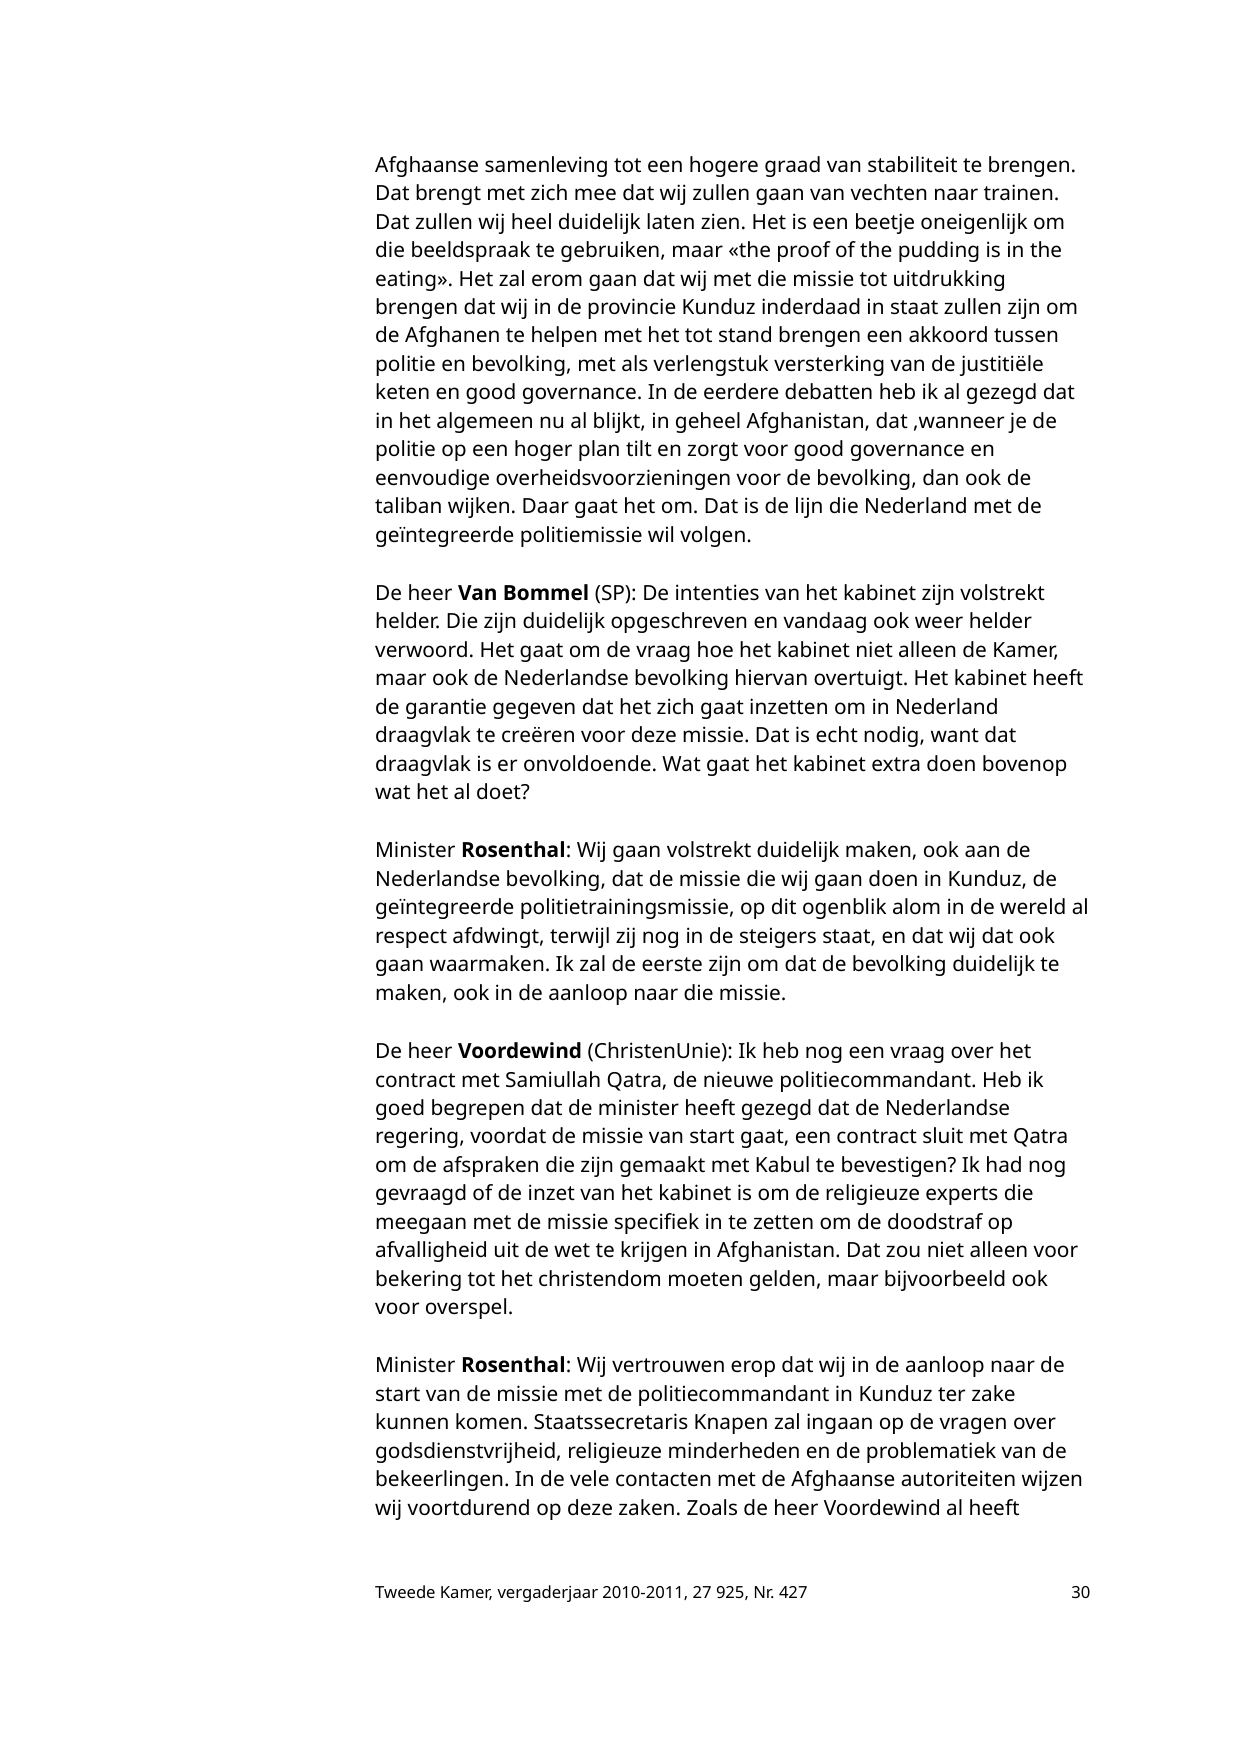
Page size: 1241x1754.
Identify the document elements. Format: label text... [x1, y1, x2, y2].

text Afghaanse samenleving tot een hogere graad van stabiliteit te brengen. Dat brengt met zich mee dat wij zullen gaan van vechten naar trainen. Dat zullen wij heel duidelijk laten zien. Het is een beetje oneigenlijk om die beeldspraak te gebruiken, maar «the proof of the pudding is in the eating». Het zal erom gaan dat wij met die missie tot uitdrukking brengen dat wij in de provincie Kunduz inderdaad in staat zullen zijn om de Afghanen te helpen met het tot stand brengen een akkoord tussen politie en bevolking, met als verlengstuk versterking van de justitiële keten en good governance. In de eerdere debatten heb ik al gezegd dat in het algemeen nu al blijkt, in geheel Afghanistan, dat ,wanneer je de politie op een hoger plan tilt en zorgt voor good governance en eenvoudige overheidsvoorzieningen voor de bevolking, dan ook de taliban wijken. Daar gaat het om. Dat is de lijn die Nederland met de geïntegreerde politiemissie wil volgen. [375, 150, 1090, 548]
text Minister Rosenthal: Wij vertrouwen erop dat wij in de aanloop naar de start van de missie met de politiecommandant in Kunduz ter zake kunnen komen. Staatssecretaris Knapen zal ingaan op de vragen over godsdienstvrijheid, religieuze minderheden en de problematiek van de bekeerlingen. In de vele contacten met de Afghaanse autoriteiten wijzen wij voortdurend op deze zaken. Zoals de heer Voordewind al heeft [375, 1351, 1090, 1521]
text Minister Rosenthal: Wij gaan volstrekt duidelijk maken, ook aan de Nederlandse bevolking, dat de missie die wij gaan doen in Kunduz, de geïntegreerde politietrainingsmissie, op dit ogenblik alom in de wereld al respect afdwingt, terwijl zij nog in de steigers staat, en dat wij dat ook gaan waarmaken. Ik zal de eerste zijn om dat de bevolking duidelijk te maken, ook in de aanloop naar die missie. [375, 836, 1090, 1006]
text De heer Van Bommel (SP): De intenties van het kabinet zijn volstrekt helder. Die zijn duidelijk opgeschreven en vandaag ook weer helder verwoord. Het gaat om de vraag hoe het kabinet niet alleen de Kamer, maar ook de Nederlandse bevolking hiervan overtuigt. Het kabinet heeft de garantie gegeven dat het zich gaat inzetten om in Nederland draagvlak te creëren voor deze missie. Dat is echt nodig, want dat draagvlak is er onvoldoende. Wat gaat het kabinet extra doen bovenop wat het al doet? [375, 578, 1090, 806]
text De heer Voordewind (ChristenUnie): Ik heb nog een vraag over het contract met Samiullah Qatra, de nieuwe politiecommandant. Heb ik goed begrepen dat de minister heeft gezegd dat de Nederlandse regering, voordat de missie van start gaat, een contract sluit met Qatra om de afspraken die zijn gemaakt met Kabul te bevestigen? Ik had nog gevraagd of de inzet van het kabinet is om de religieuze experts die meegaan met de missie specifiek in te zetten om de doodstraf op afvalligheid uit de wet te krijgen in Afghanistan. Dat zou niet alleen voor bekering tot het christendom moeten gelden, maar bijvoorbeeld ook voor overspel. [375, 1036, 1090, 1321]
